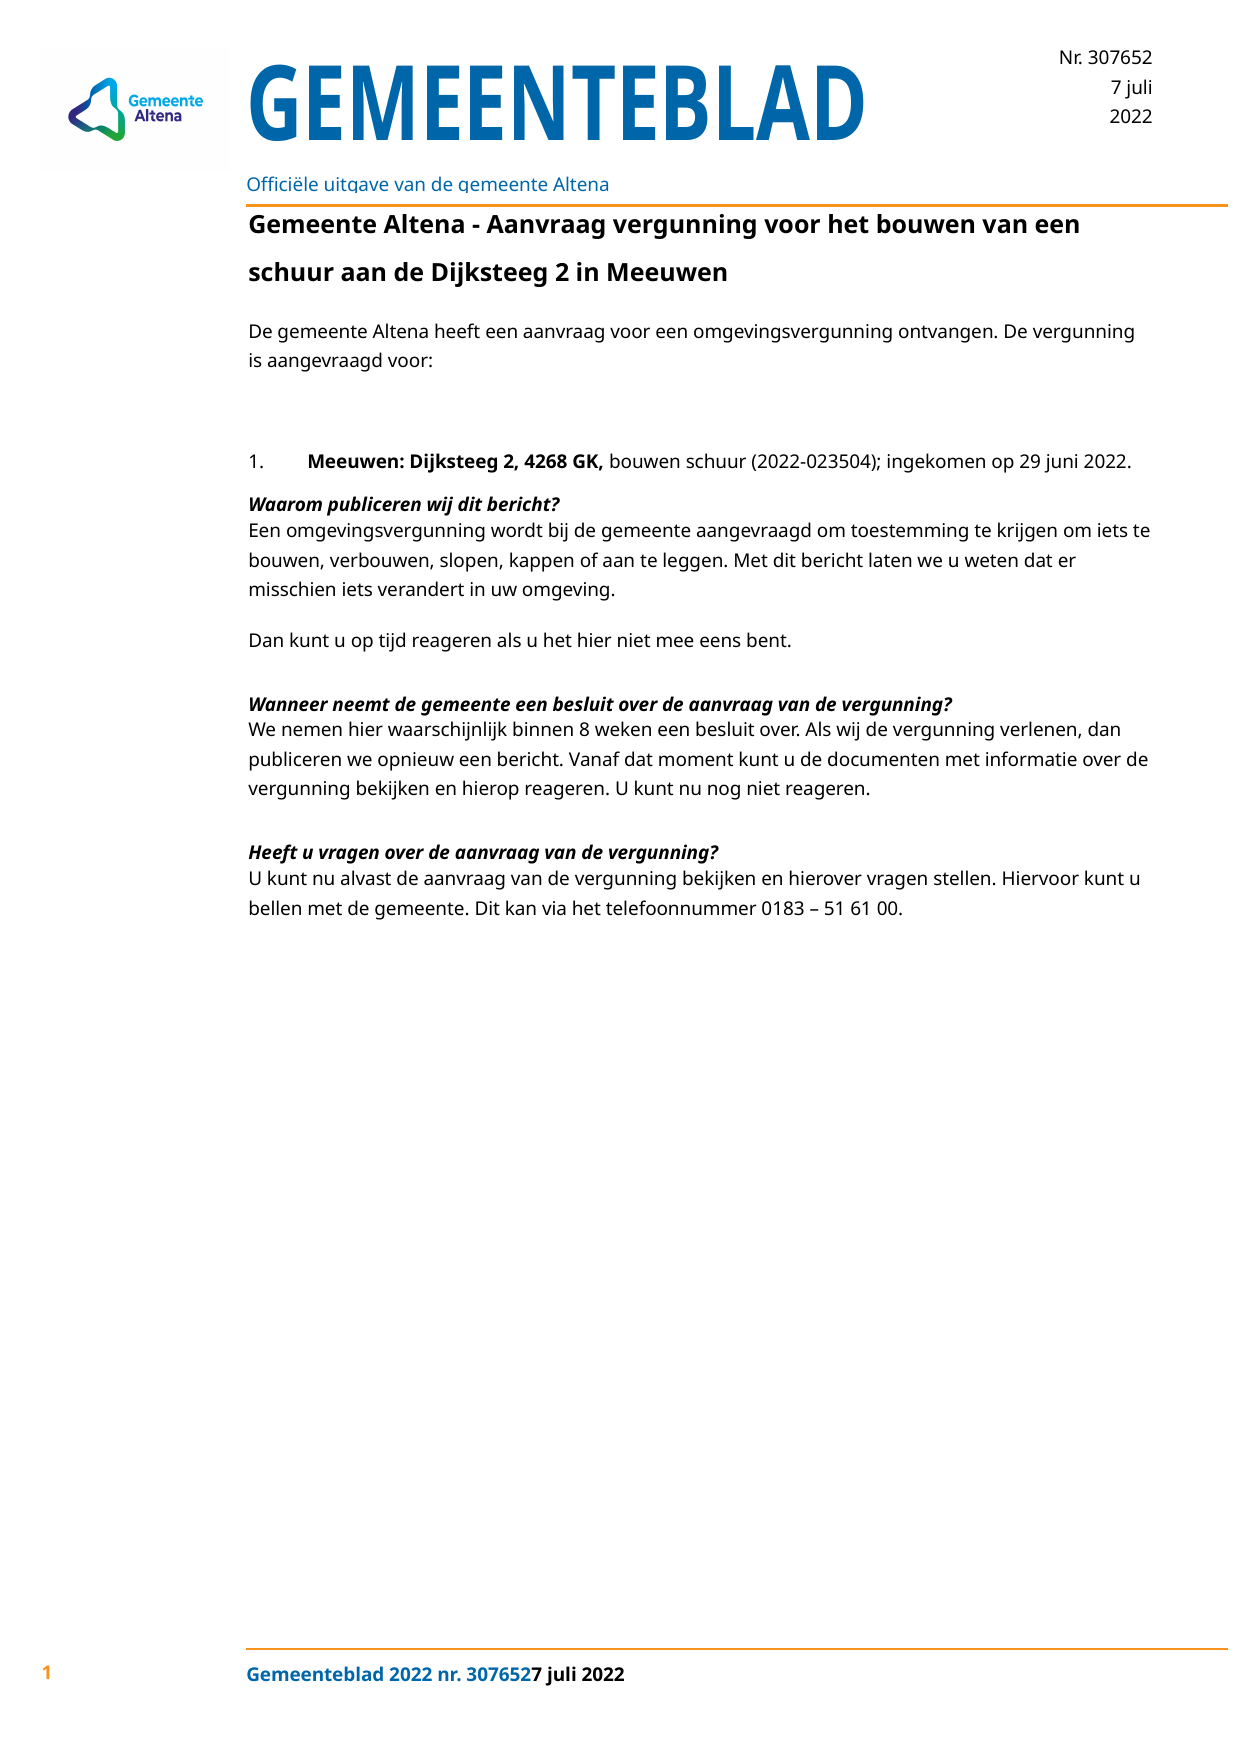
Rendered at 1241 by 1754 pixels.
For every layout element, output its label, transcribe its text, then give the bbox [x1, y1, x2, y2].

picture [41, 47, 231, 172]
list Meeuwen: Dijksteeg 2, 4268 GK, bouwen schuur (2022-023504); ingekomen op 29 juni 2022. [248, 448, 1152, 474]
text Dan kunt u op tijd reageren als u het hier niet mee eens bent. [248, 627, 1152, 652]
text De gemeente Altena heeft een aanvraag voor een omgevingsvergunning ontvangen. De vergunning is aangevraagd voor: [248, 318, 1152, 373]
text Een omgevingsvergunning wordt bij de gemeente aangevraagd om toestemming te krijgen om iets te bouwen, verbouwen, slopen, kappen of aan te leggen. Met dit bericht laten we u weten dat er misschien iets verandert in uw omgeving. [248, 517, 1152, 602]
text U kunt nu alvast de aanvraag van de vergunning bekijken en hierover vragen stellen. Hiervoor kunt u bellen met de gemeente. Dit kan via het telefoonnummer 0183 – 51 61 00. [248, 865, 1152, 921]
text Gemeente Altena - Aanvraag vergunning voor het bouwen van een schuur aan de Dijksteeg 2 in Meeuwen [248, 207, 1152, 288]
text Heeft u vragen over de aanvraag van de vergunning? [248, 839, 1152, 865]
text Waarom publiceren wij dit bericht? [248, 491, 1152, 517]
text We nemen hier waarschijnlijk binnen 8 weken een besluit over. Als wij de vergunning verlenen, dan publiceren we opnieuw een bericht. Vanaf dat moment kunt u de documenten met informatie over de vergunning bekijken en hierop reageren. U kunt nu nog niet reageren. [248, 716, 1152, 801]
text Wanneer neemt de gemeente een besluit over de aanvraag van de vergunning? [248, 691, 1152, 716]
